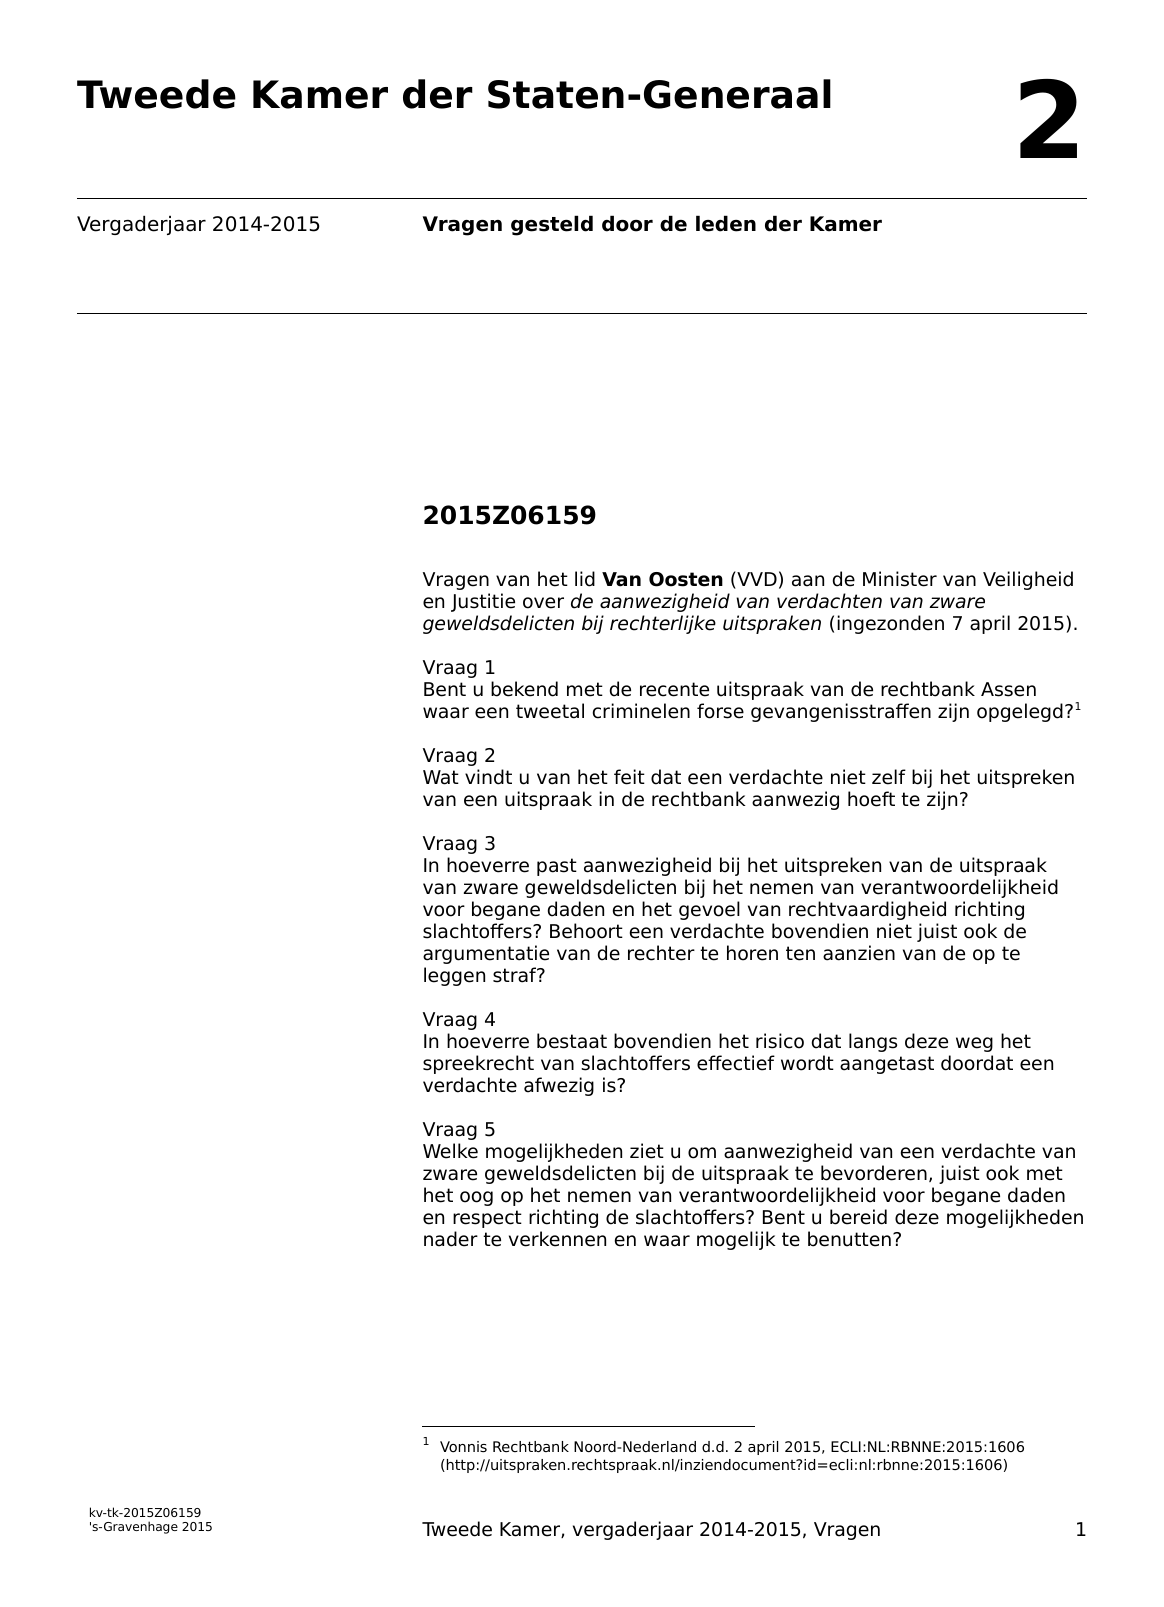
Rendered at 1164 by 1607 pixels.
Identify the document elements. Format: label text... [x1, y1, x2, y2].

text In hoeverre past aanwezigheid bij het uitspreken van de uitspraak van zware geweldsdelicten bij het nemen van verantwoordelijkheid voor begane daden en het gevoel van rechtvaardigheid richting slachtoffers? Behoort een verdachte bovendien niet juist ook de argumentatie van de rechter te horen ten aanzien van de op te leggen straf? [422, 855, 1087, 987]
text Vragen van het lid Van Oosten (VVD) aan de Minister van Veiligheid en Justitie over de aanwezigheid van verdachten van zware geweldsdelicten bij rechterlijke uitspraken (ingezonden 7 april 2015). [422, 569, 1087, 635]
table_header Tweede Kamer der Staten-Generaal [77, 59, 886, 198]
text In hoeverre bestaat bovendien het risico dat langs deze weg het spreekrecht van slachtoffers effectief wordt aangetast doordat een verdachte afwezig is? [422, 1031, 1087, 1097]
table_cell Vergaderjaar 2014-2015 [77, 199, 422, 313]
text Vraag 3 [422, 833, 1087, 855]
table_header 2 [886, 59, 1087, 198]
text Welke mogelijkheden ziet u om aanwezigheid van een verdachte van zware geweldsdelicten bij de uitspraak te bevorderen, juist ook met het oog op het nemen van verantwoordelijkheid voor begane daden en respect richting de slachtoffers? Bent u bereid deze mogelijkheden nader te verkennen en waar mogelijk te benutten? [422, 1141, 1087, 1251]
text 's-Gravenhage 2015 [88, 1520, 323, 1534]
table_cell Vragen gesteld door de leden der Kamer [422, 199, 1087, 313]
text 2015Z06159 [422, 501, 1087, 531]
text Bent u bekend met de recente uitspraak van de rechtbank Assen waar een tweetal criminelen forse gevangenisstraffen zijn opgelegd? [422, 679, 1087, 723]
text kv-tk-2015Z06159 [88, 1506, 323, 1520]
text Vraag 5 [422, 1119, 1087, 1141]
text Vraag 2 [422, 745, 1087, 767]
text Vraag 1 [422, 657, 1087, 679]
text Wat vindt u van het feit dat een verdachte niet zelf bij het uitspreken van een uitspraak in de rechtbank aanwezig hoeft te zijn? [422, 767, 1087, 811]
text Vraag 4 [422, 1009, 1087, 1031]
text Vonnis Rechtbank Noord-Nederland d.d. 2 april 2015, ECLI:NL:RBNNE:2015:1606 (http://uitspraken.rechtspraak.nl/inziendocument?id=ecli:nl:rbnne:2015:1606) [422, 1435, 1087, 1474]
